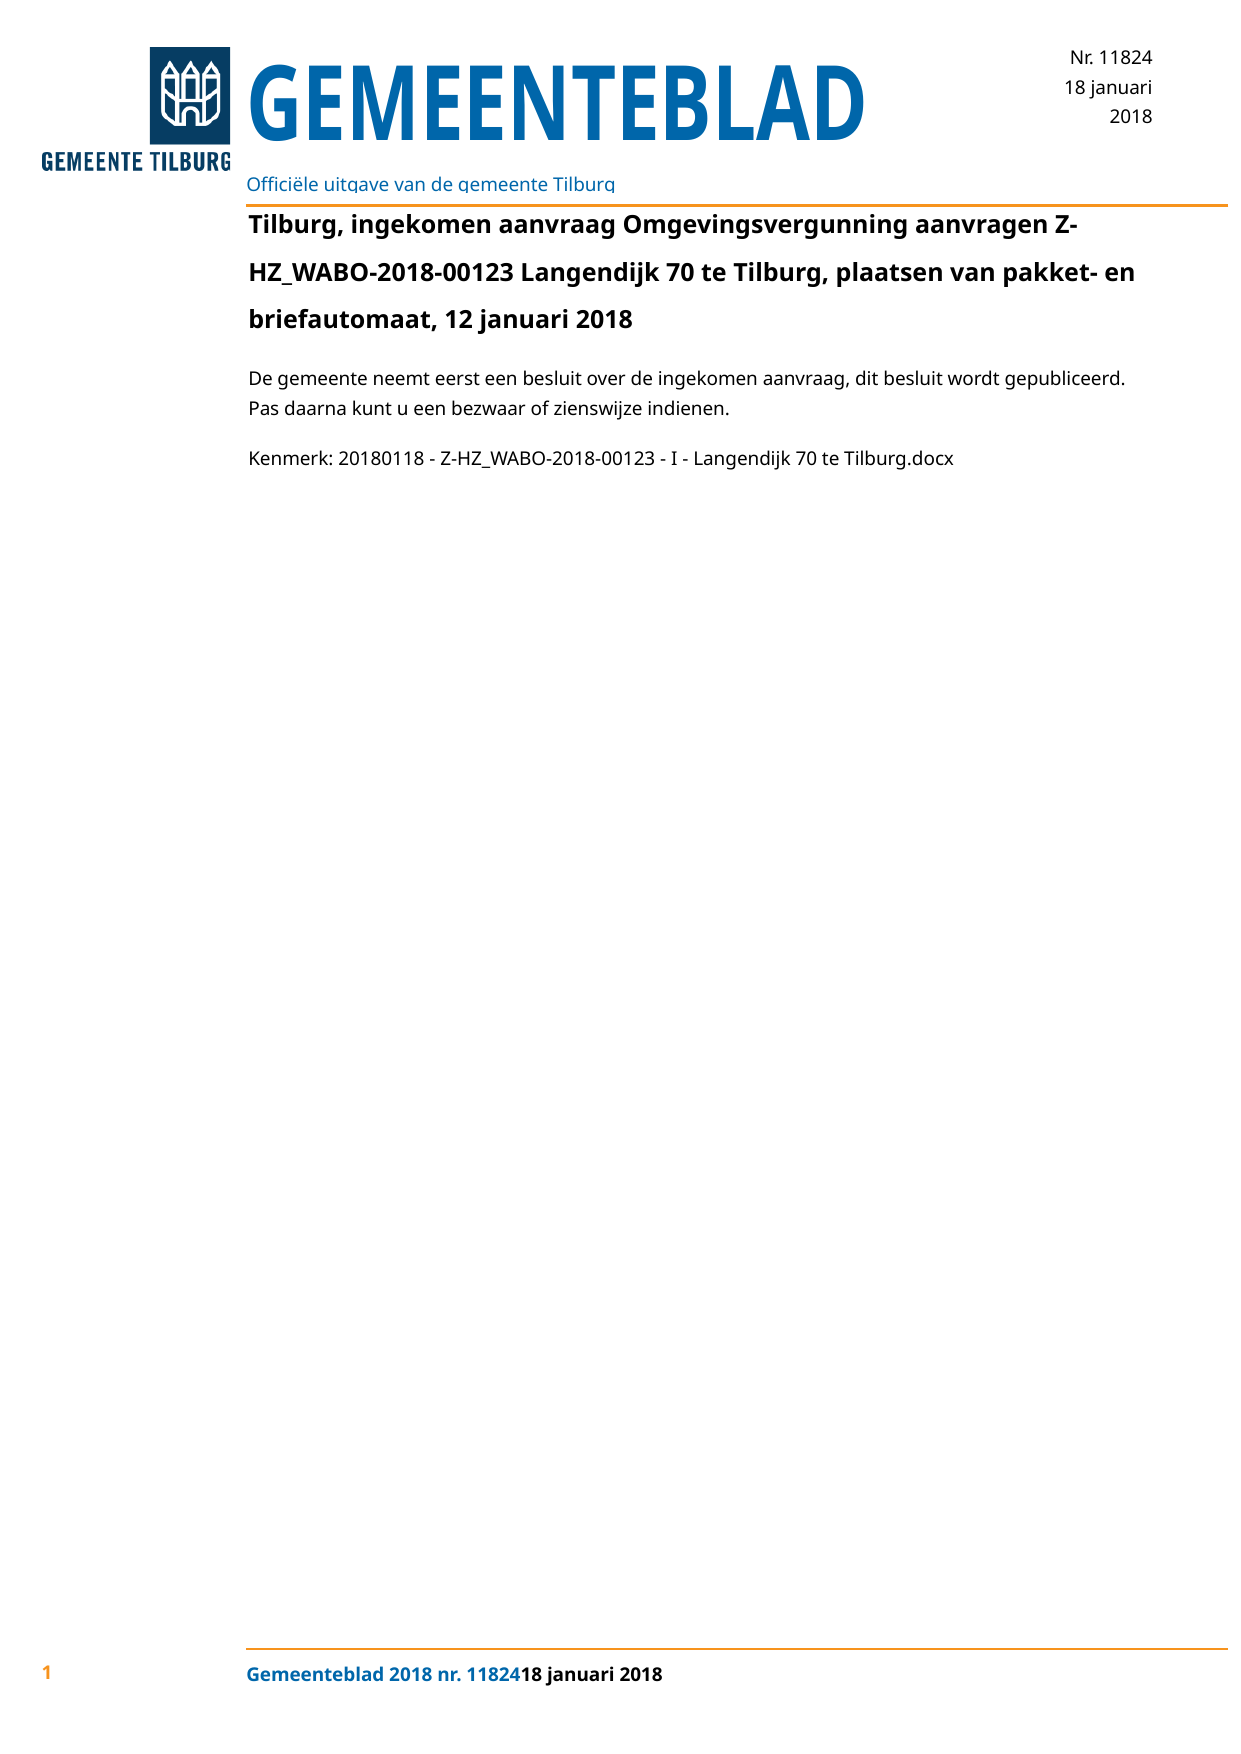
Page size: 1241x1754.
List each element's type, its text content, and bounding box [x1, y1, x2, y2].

text Tilburg, ingekomen aanvraag Omgevingsvergunning aanvragen Z-HZ_WABO-2018-00123 Langendijk 70 te Tilburg, plaatsen van pakket- en briefautomaat, 12 januari 2018 [248, 207, 1152, 336]
text De gemeente neemt eerst een besluit over de ingekomen aanvraag, dit besluit wordt gepubliceerd. Pas daarna kunt u een bezwaar of zienswijze indienen. [248, 366, 1152, 421]
text Kenmerk: 20180118 - Z-HZ_WABO-2018-00123 - I - Langendijk 70 te Tilburg.docx [248, 446, 1152, 471]
picture [41, 47, 231, 172]
